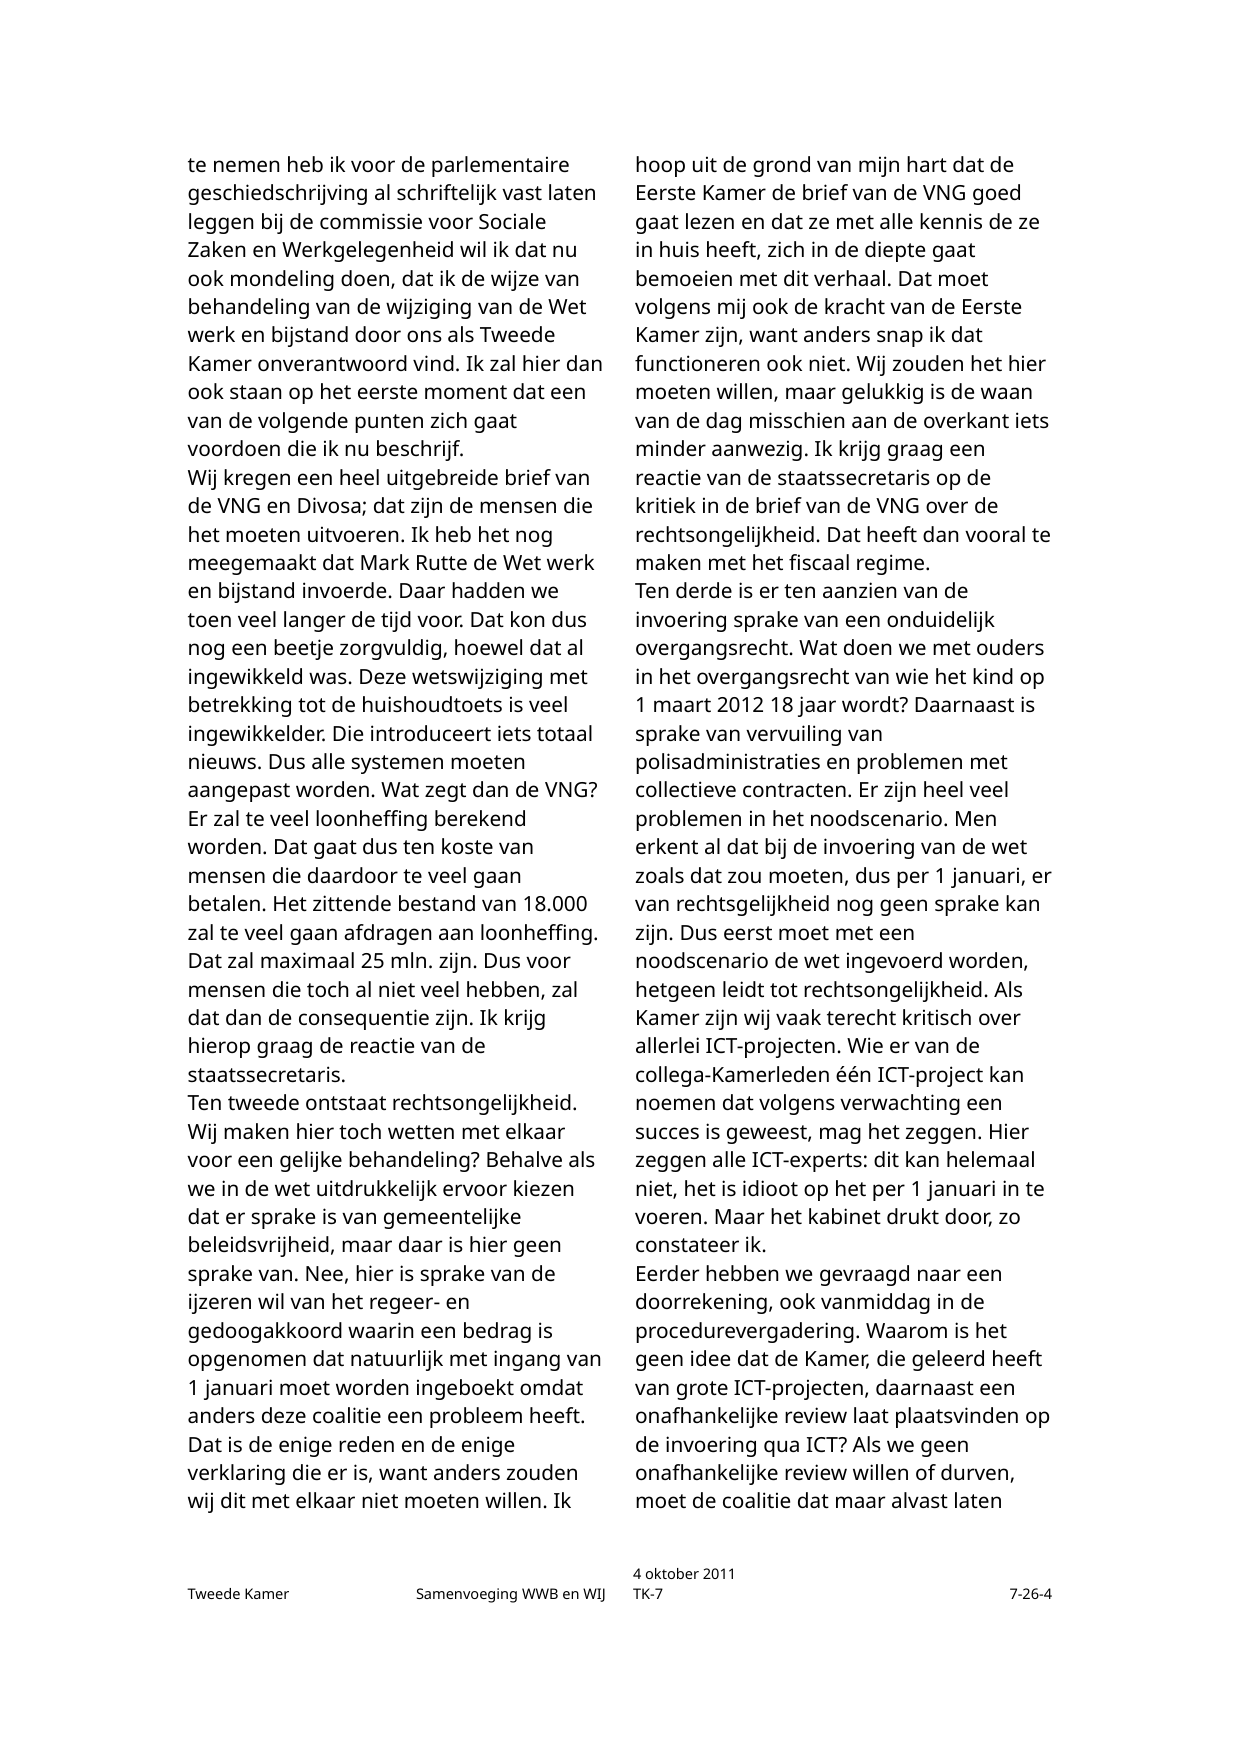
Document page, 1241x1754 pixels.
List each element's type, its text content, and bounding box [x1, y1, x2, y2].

text te nemen heb ik voor de parlementaire geschiedschrijving al schriftelijk vast laten leggen bij de commissie voor Sociale Zaken en Werkgelegenheid wil ik dat nu ook mondeling doen, dat ik de wijze van behandeling van de wijziging van de Wet werk en bijstand door ons als Tweede Kamer onverantwoord vind. Ik zal hier dan ook staan op het eerste moment dat een van de volgende punten zich gaat voordoen die ik nu beschrijf. [187, 150, 605, 463]
text hoop uit de grond van mijn hart dat de Eerste Kamer de brief van de VNG goed gaat lezen en dat ze met alle kennis de ze in huis heeft, zich in de diepte gaat bemoeien met dit verhaal. Dat moet volgens mij ook de kracht van de Eerste Kamer zijn, want anders snap ik dat functioneren ook niet. Wij zouden het hier moeten willen, maar gelukkig is de waan van de dag misschien aan de overkant iets minder aanwezig. Ik krijg graag een reactie van de staatssecretaris op de kritiek in de brief van de VNG over de rechtsongelijkheid. Dat heeft dan vooral te maken met het fiscaal regime. [635, 150, 1053, 577]
text Ten derde is er ten aanzien van de invoering sprake van een onduidelijk overgangsrecht. Wat doen we met ouders in het overgangsrecht van wie het kind op 1 maart 2012 18 jaar wordt? Daarnaast is sprake van vervuiling van polisadministraties en problemen met collectieve contracten. Er zijn heel veel problemen in het noodscenario. Men erkent al dat bij de invoering van de wet zoals dat zou moeten, dus per 1 januari, er van rechtsgelijkheid nog geen sprake kan zijn. Dus eerst moet met een noodscenario de wet ingevoerd worden, hetgeen leidt tot rechtsongelijkheid. Als Kamer zijn wij vaak terecht kritisch over allerlei ICT-projecten. Wie er van de collega-Kamerleden één ICT-project kan noemen dat volgens verwachting een succes is geweest, mag het zeggen. Hier zeggen alle ICT-experts: dit kan helemaal niet, het is idioot op het per 1 januari in te voeren. Maar het kabinet drukt door, zo constateer ik. [635, 577, 1053, 1259]
text Eerder hebben we gevraagd naar een doorrekening, ook vanmiddag in de procedurevergadering. Waarom is het geen idee dat de Kamer, die geleerd heeft van grote ICT-projecten, daarnaast een onafhankelijke review laat plaatsvinden op de invoering qua ICT? Als we geen onafhankelijke review willen of durven, moet de coalitie dat maar alvast laten [635, 1259, 1053, 1515]
text Ten tweede ontstaat rechtsongelijkheid. Wij maken hier toch wetten met elkaar voor een gelijke behandeling? Behalve als we in de wet uitdrukkelijk ervoor kiezen dat er sprake is van gemeentelijke beleidsvrijheid, maar daar is hier geen sprake van. Nee, hier is sprake van de ijzeren wil van het regeer- en gedoogakkoord waarin een bedrag is opgenomen dat natuurlijk met ingang van 1 januari moet worden ingeboekt omdat anders deze coalitie een probleem heeft. Dat is de enige reden en de enige verklaring die er is, want anders zouden wij dit met elkaar niet moeten willen. Ik [187, 1088, 605, 1515]
text Wij kregen een heel uitgebreide brief van de VNG en Divosa; dat zijn de mensen die het moeten uitvoeren. Ik heb het nog meegemaakt dat Mark Rutte de Wet werk en bijstand invoerde. Daar hadden we toen veel langer de tijd voor. Dat kon dus nog een beetje zorgvuldig, hoewel dat al ingewikkeld was. Deze wetswijziging met betrekking tot de huishoudtoets is veel ingewikkelder. Die introduceert iets totaal nieuws. Dus alle systemen moeten aangepast worden. Wat zegt dan de VNG? Er zal te veel loonheffing berekend worden. Dat gaat dus ten koste van mensen die daardoor te veel gaan betalen. Het zittende bestand van 18.000 zal te veel gaan afdragen aan loonheffing. Dat zal maximaal 25 mln. zijn. Dus voor mensen die toch al niet veel hebben, zal dat dan de consequentie zijn. Ik krijg hierop graag de reactie van de staatssecretaris. [187, 463, 605, 1088]
